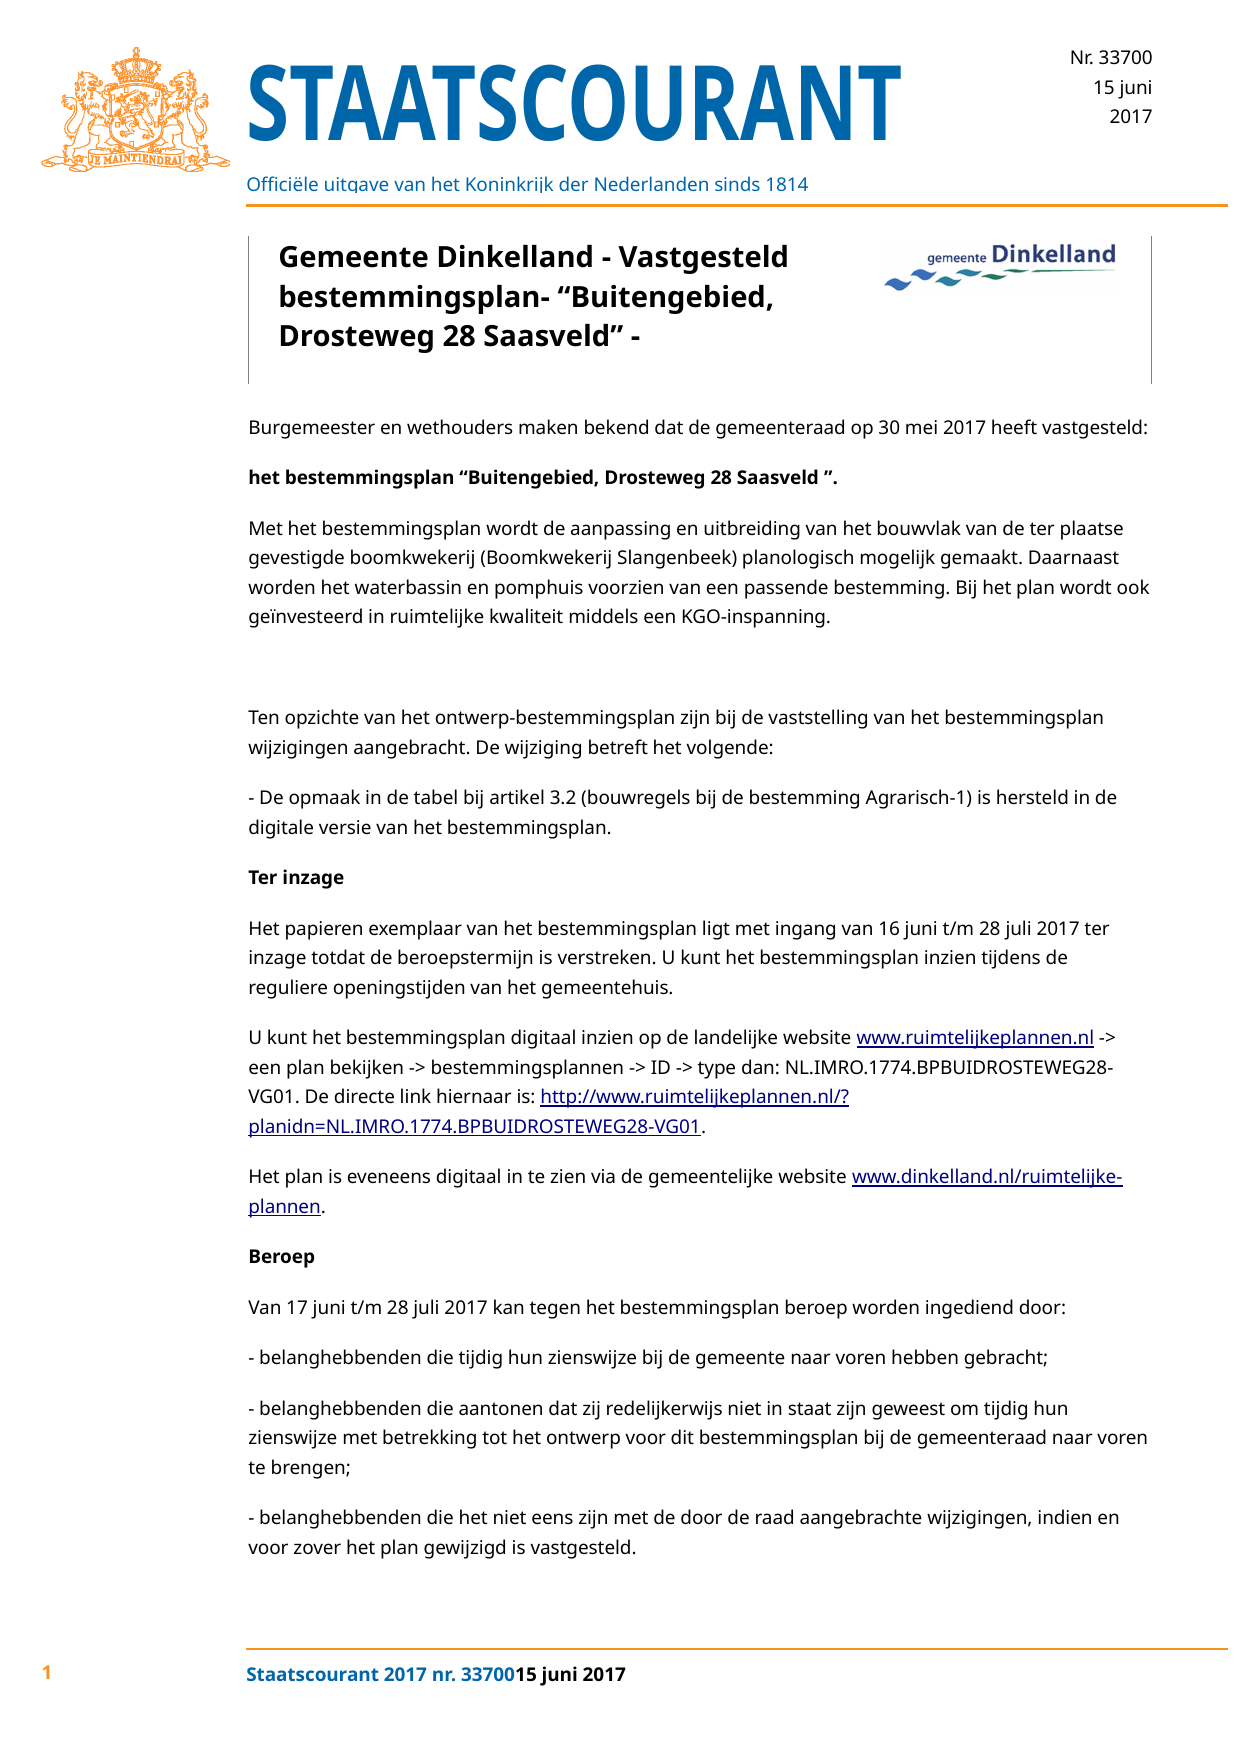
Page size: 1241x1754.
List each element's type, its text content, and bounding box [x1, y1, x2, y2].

text Ter inzage [248, 864, 1152, 890]
picture [41, 47, 231, 172]
picture [882, 236, 1119, 296]
text U kunt het bestemmingsplan digitaal inzien op de landelijke website www.ruimtelijkeplannen.nl -> een plan bekijken -> bestemmingsplannen -> ID -> type dan: NL.IMRO.1774.BPBUIDROSTEWEG28-VG01. De directe link hiernaar is: http://www.ruimtelijkeplannen.nl/?planidn=NL.IMRO.1774.BPBUIDROSTEWEG28-VG01. [248, 1024, 1152, 1139]
text Van 17 juni t/m 28 juli 2017 kan tegen het bestemmingsplan beroep worden ingediend door: [248, 1294, 1152, 1320]
text - belanghebbenden die aantonen dat zij redelijkerwijs niet in staat zijn geweest om tijdig hun zienswijze met betrekking tot het ontwerp voor dit bestemmingsplan bij de gemeenteraad naar voren te brengen; [248, 1395, 1152, 1480]
table_header [850, 236, 1151, 384]
text Het plan is eveneens digitaal in te zien via de gemeentelijke website www.dinkelland.nl/ruimtelijke-plannen. [248, 1163, 1152, 1219]
text Met het bestemmingsplan wordt de aanpassing en uitbreiding van het bouwvlak van de ter plaatse gevestigde boomkwekerij (Boomkwekerij Slangenbeek) planologisch mogelijk gemaakt. Daarnaast worden het waterbassin en pomphuis voorzien van een passende bestemming. Bij het plan wordt ook geïnvesteerd in ruimtelijke kwaliteit middels een KGO-inspanning. [248, 515, 1152, 629]
text - De opmaak in de tabel bij artikel 3.2 (bouwregels bij de bestemming Agrarisch-1) is hersteld in de digitale versie van het bestemmingsplan. [248, 784, 1152, 840]
text - belanghebbenden die het niet eens zijn met de door de raad aangebrachte wijzigingen, indien en voor zover het plan gewijzigd is vastgesteld. [248, 1504, 1152, 1560]
text Ten opzichte van het ontwerp-bestemmingsplan zijn bij de vaststelling van het bestemmingsplan wijzigingen aangebracht. De wijziging betreft het volgende: [248, 704, 1152, 760]
text het bestemmingsplan “Buitengebied, Drosteweg 28 Saasveld ”. [248, 464, 1152, 490]
text Burgemeester en wethouders maken bekend dat de gemeenteraad op 30 mei 2017 heeft vastgesteld: [248, 414, 1152, 440]
text Beroep [248, 1243, 1152, 1269]
text Het papieren exemplaar van het bestemmingsplan ligt met ingang van 16 juni t/m 28 juli 2017 ter inzage totdat de beroepstermijn is verstreken. U kunt het bestemmingsplan inzien tijdens de reguliere openingstijden van het gemeentehuis. [248, 915, 1152, 1000]
table_header Gemeente Dinkelland - Vastgesteld bestemmingsplan- “Buitengebied, Drosteweg 28 Saasveld” - [249, 236, 850, 384]
text - belanghebbenden die tijdig hun zienswijze bij de gemeente naar voren hebben gebracht; [248, 1344, 1152, 1370]
